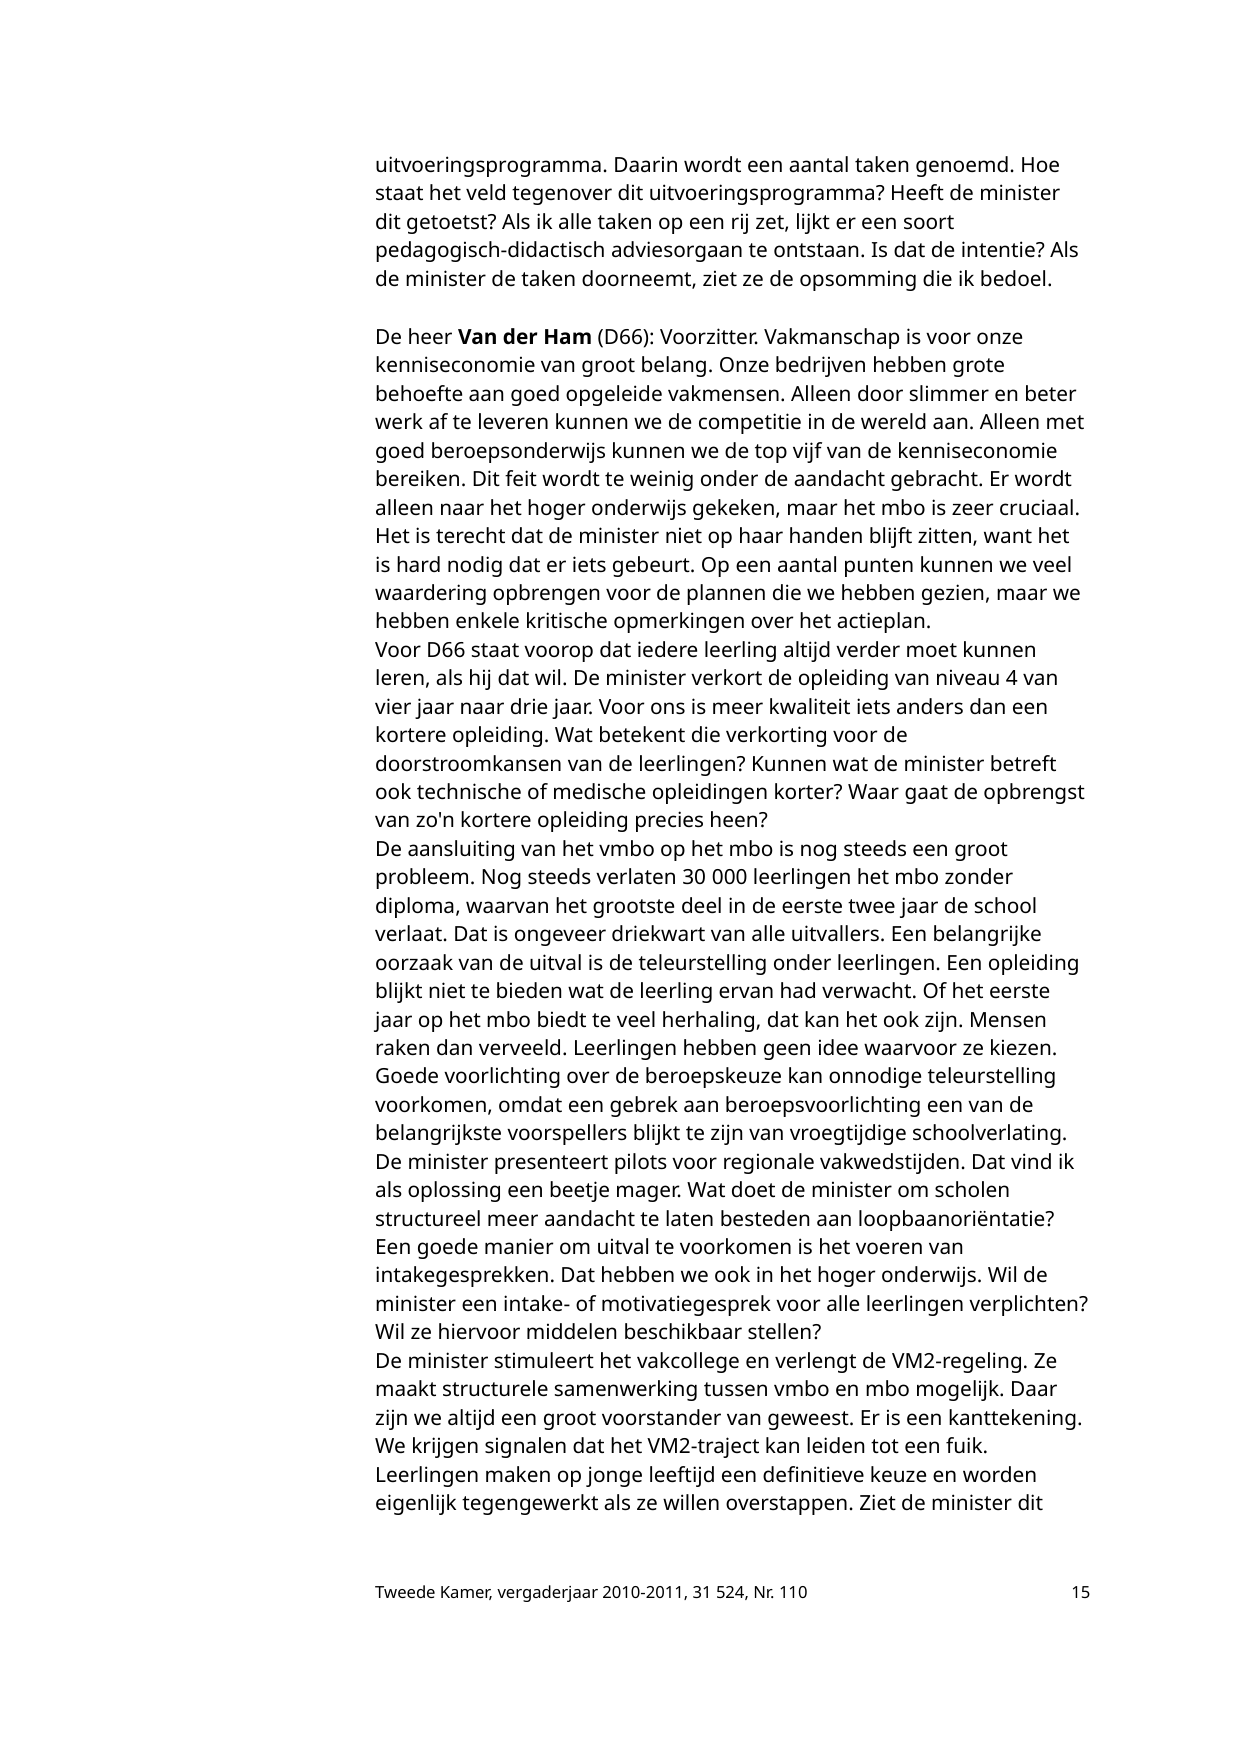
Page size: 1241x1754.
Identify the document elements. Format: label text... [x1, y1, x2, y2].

text Een goede manier om uitval te voorkomen is het voeren van intakegesprekken. Dat hebben we ook in het hoger onderwijs. Wil de minister een intake- of motivatiegesprek voor alle leerlingen verplichten? Wil ze hiervoor middelen beschikbaar stellen? [375, 1232, 1090, 1346]
text De aansluiting van het vmbo op het mbo is nog steeds een groot probleem. Nog steeds verlaten 30 000 leerlingen het mbo zonder diploma, waarvan het grootste deel in de eerste twee jaar de school verlaat. Dat is ongeveer driekwart van alle uitvallers. Een belangrijke oorzaak van de uitval is de teleurstelling onder leerlingen. Een opleiding blijkt niet te bieden wat de leerling ervan had verwacht. Of het eerste jaar op het mbo biedt te veel herhaling, dat kan het ook zijn. Mensen raken dan verveeld. Leerlingen hebben geen idee waarvoor ze kiezen. Goede voorlichting over de beroepskeuze kan onnodige teleurstelling voorkomen, omdat een gebrek aan beroepsvoorlichting een van de belangrijkste voorspellers blijkt te zijn van vroegtijdige schoolverlating. De minister presenteert pilots voor regionale vakwedstijden. Dat vind ik als oplossing een beetje mager. Wat doet de minister om scholen structureel meer aandacht te laten besteden aan loopbaanoriëntatie? [375, 834, 1090, 1232]
text De minister stimuleert het vakcollege en verlengt de VM2-regeling. Ze maakt structurele samenwerking tussen vmbo en mbo mogelijk. Daar zijn we altijd een groot voorstander van geweest. Er is een kanttekening. We krijgen signalen dat het VM2-traject kan leiden tot een fuik. Leerlingen maken op jonge leeftijd een definitieve keuze en worden eigenlijk tegengewerkt als ze willen overstappen. Ziet de minister dit [375, 1346, 1090, 1517]
text De heer Van der Ham (D66): Voorzitter. Vakmanschap is voor onze kenniseconomie van groot belang. Onze bedrijven hebben grote behoefte aan goed opgeleide vakmensen. Alleen door slimmer en beter werk af te leveren kunnen we de competitie in de wereld aan. Alleen met goed beroepsonderwijs kunnen we de top vijf van de kenniseconomie bereiken. Dit feit wordt te weinig onder de aandacht gebracht. Er wordt alleen naar het hoger onderwijs gekeken, maar het mbo is zeer cruciaal. Het is terecht dat de minister niet op haar handen blijft zitten, want het is hard nodig dat er iets gebeurt. Op een aantal punten kunnen we veel waardering opbrengen voor de plannen die we hebben gezien, maar we hebben enkele kritische opmerkingen over het actieplan. [375, 322, 1090, 635]
text Voor D66 staat voorop dat iedere leerling altijd verder moet kunnen leren, als hij dat wil. De minister verkort de opleiding van niveau 4 van vier jaar naar drie jaar. Voor ons is meer kwaliteit iets anders dan een kortere opleiding. Wat betekent die verkorting voor de doorstroomkansen van de leerlingen? Kunnen wat de minister betreft ook technische of medische opleidingen korter? Waar gaat de opbrengst van zo'n kortere opleiding precies heen? [375, 635, 1090, 834]
text uitvoeringsprogramma. Daarin wordt een aantal taken genoemd. Hoe staat het veld tegenover dit uitvoeringsprogramma? Heeft de minister dit getoetst? Als ik alle taken op een rij zet, lijkt er een soort pedagogisch-didactisch adviesorgaan te ontstaan. Is dat de intentie? Als de minister de taken doorneemt, ziet ze de opsomming die ik bedoel. [375, 150, 1090, 292]
